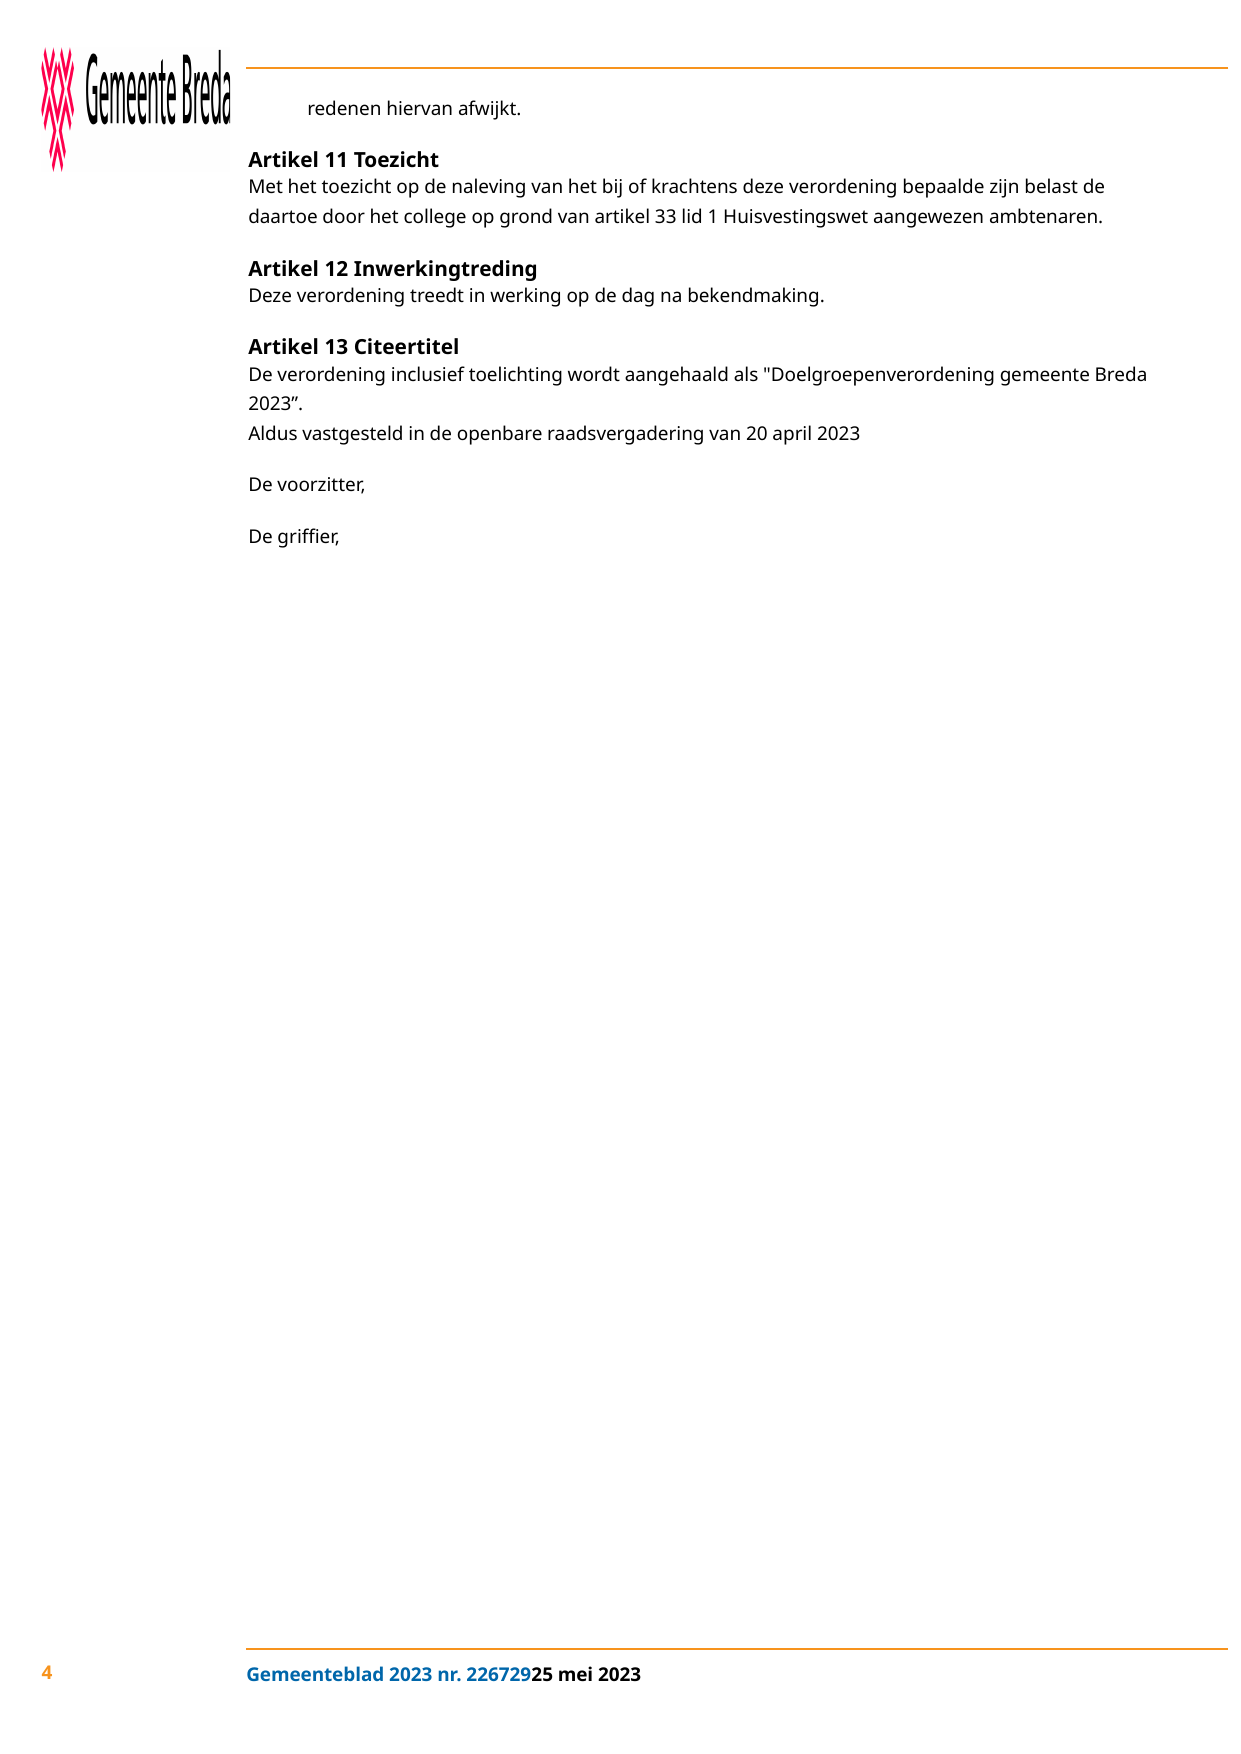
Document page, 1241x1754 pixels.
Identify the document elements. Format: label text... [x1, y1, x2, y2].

text De verordening inclusief toelichting wordt aangehaald als "Doelgroepenverordening gemeente Breda 2023”. [248, 361, 1152, 416]
text Met het toezicht op de naleving van het bij of krachtens deze verordening bepaalde zijn belast de daartoe door het college op grond van artikel 33 lid 1 Huisvestingswet aangewezen ambtenaren. [248, 174, 1152, 229]
list redenen hiervan afwijkt. [248, 95, 1152, 121]
picture [41, 47, 231, 172]
text De voorzitter, [248, 472, 1152, 497]
text Aldus vastgesteld in de openbare raadsvergadering van 20 april 2023 [248, 420, 1152, 446]
text Artikel 12 Inwerkingtreding [248, 254, 1152, 282]
text De griffier, [248, 523, 1152, 549]
text Deze verordening treedt in werking op de dag na bekendmaking. [248, 282, 1152, 308]
text Artikel 13 Citeertitel [248, 332, 1152, 361]
text Artikel 11 Toezicht [248, 145, 1152, 174]
